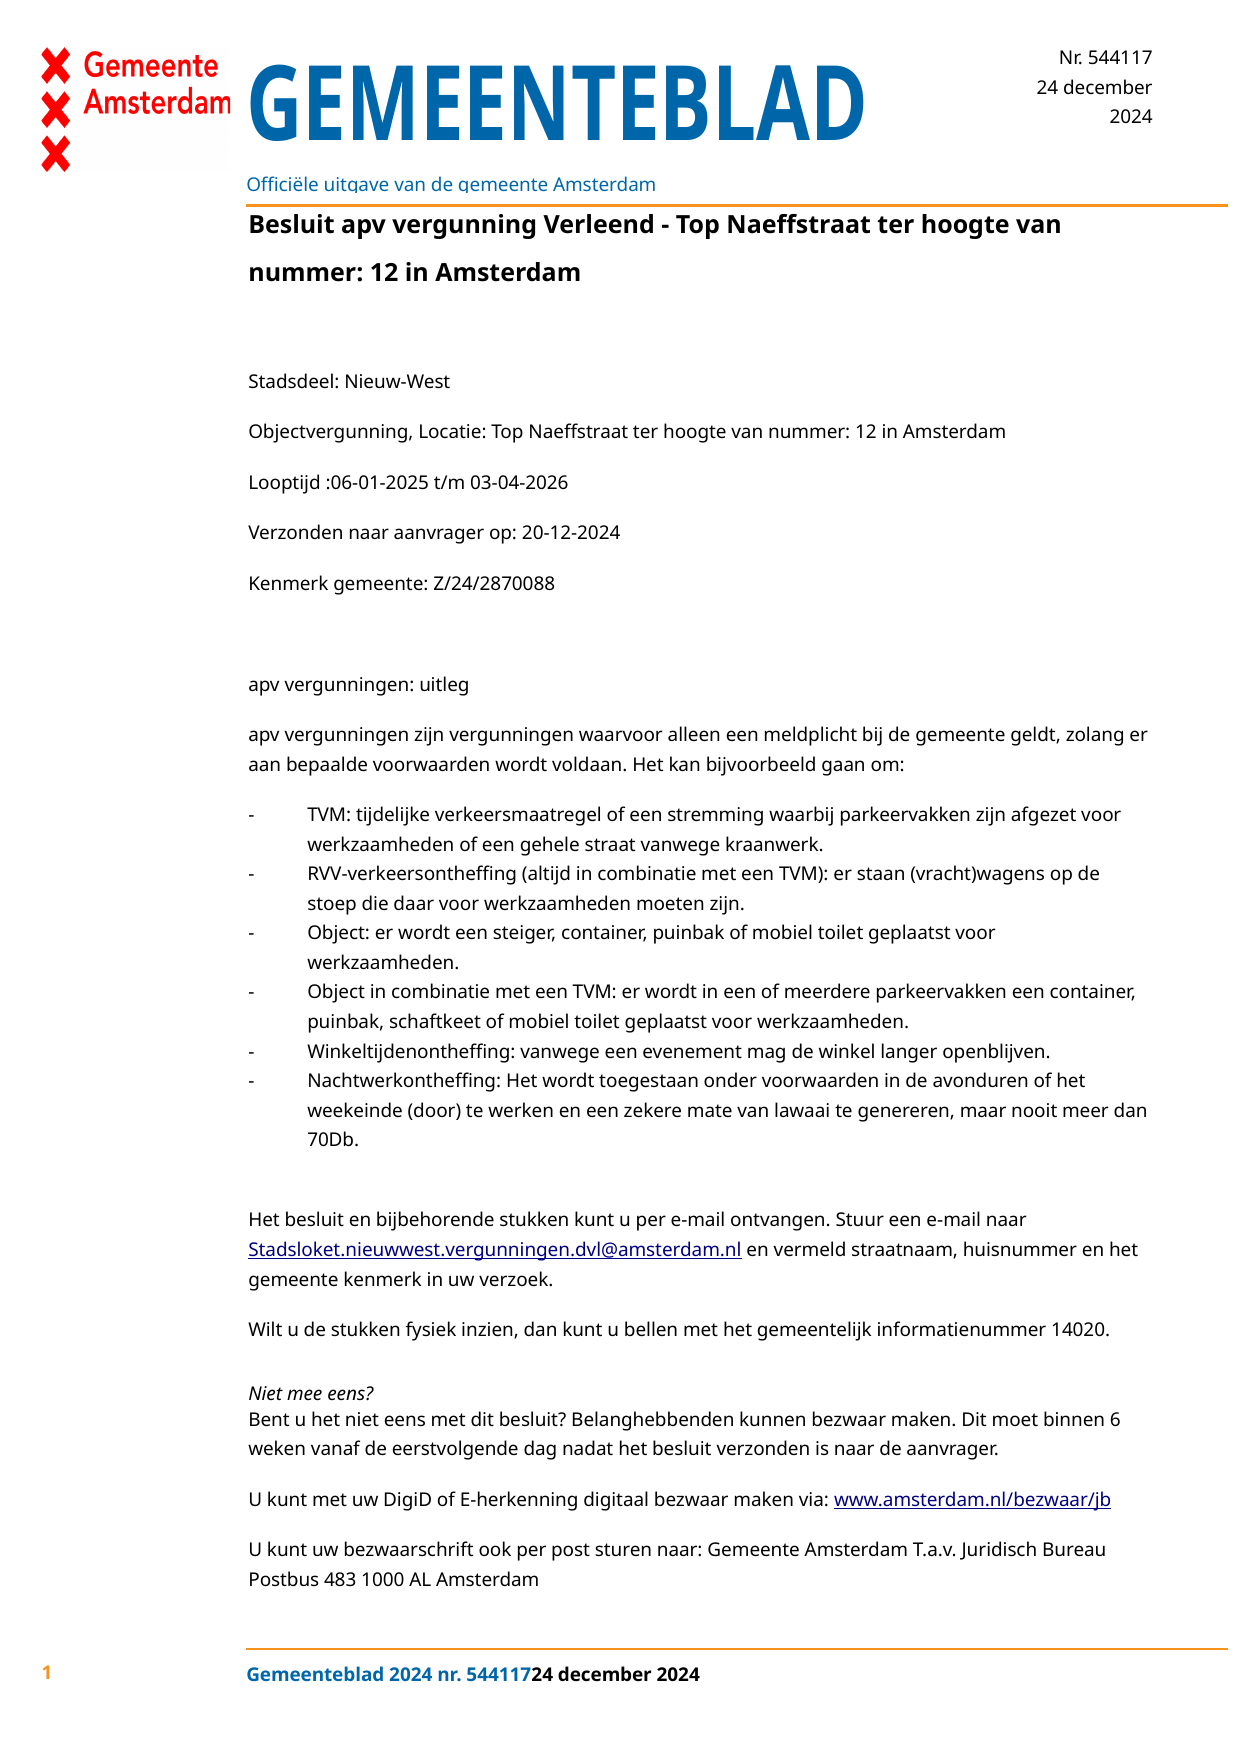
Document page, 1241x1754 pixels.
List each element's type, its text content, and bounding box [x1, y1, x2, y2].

text apv vergunningen zijn vergunningen waarvoor alleen een meldplicht bij de gemeente geldt, zolang er aan bepaalde voorwaarden wordt voldaan. Het kan bijvoorbeeld gaan om: [248, 721, 1152, 777]
text Wilt u de stukken fysiek inzien, dan kunt u bellen met het gemeentelijk informatienummer 14020. [248, 1316, 1152, 1342]
list Object in combinatie met een TVM: er wordt in een of meerdere parkeervakken een container, puinbak, schaftkeet of mobiel toilet geplaatst voor werkzaamheden. [248, 979, 1152, 1034]
text Besluit apv vergunning Verleend - Top Naeffstraat ter hoogte van nummer: 12 in Amsterdam [248, 207, 1152, 288]
text Objectvergunning, Locatie: Top Naeffstraat ter hoogte van nummer: 12 in Amsterdam [248, 419, 1152, 444]
text Kenmerk gemeente: Z/24/2870088 [248, 570, 1152, 596]
list TVM: tijdelijke verkeersmaatregel of een stremming waarbij parkeervakken zijn afgezet voor werkzaamheden of een gehele straat vanwege kraanwerk. [248, 801, 1152, 857]
text apv vergunningen: uitleg [248, 671, 1152, 697]
text Stadsdeel: Nieuw-West [248, 368, 1152, 394]
list Object: er wordt een steiger, container, puinbak of mobiel toilet geplaatst voor werkzaamheden. [248, 919, 1152, 975]
list Winkeltijdenontheffing: vanwege een evenement mag de winkel langer openblijven. [248, 1038, 1152, 1064]
list RVV-verkeersontheffing (altijd in combinatie met een TVM): er staan (vracht)wagens op de stoep die daar voor werkzaamheden moeten zijn. [248, 860, 1152, 916]
text Bent u het niet eens met dit besluit? Belanghebbenden kunnen bezwaar maken. Dit moet binnen 6 weken vanaf de eerstvolgende dag nadat het besluit verzonden is naar de aanvrager. [248, 1406, 1152, 1461]
text Verzonden naar aanvrager op: 20-12-2024 [248, 519, 1152, 545]
list Nachtwerkontheffing: Het wordt toegestaan onder voorwaarden in de avonduren of het weekeinde (door) te werken en een zekere mate van lawaai te genereren, maar nooit meer dan 70Db. [248, 1067, 1152, 1152]
text Looptijd :06-01-2025 t/m 03-04-2026 [248, 469, 1152, 495]
picture [41, 47, 231, 172]
text U kunt met uw DigiD of E-herkenning digitaal bezwaar maken via: www.amsterdam.nl/bezwaar/jb [248, 1486, 1152, 1512]
text Het besluit en bijbehorende stukken kunt u per e-mail ontvangen. Stuur een e-mail naar Stadsloket.nieuwwest.vergunningen.dvl@amsterdam.nl en vermeld straatnaam, huisnummer en het gemeente kenmerk in uw verzoek. [248, 1207, 1152, 1292]
text Niet mee eens? [248, 1380, 1152, 1406]
text U kunt uw bezwaarschrift ook per post sturen naar: Gemeente Amsterdam T.a.v. Juridisch Bureau Postbus 483 1000 AL Amsterdam [248, 1536, 1152, 1592]
